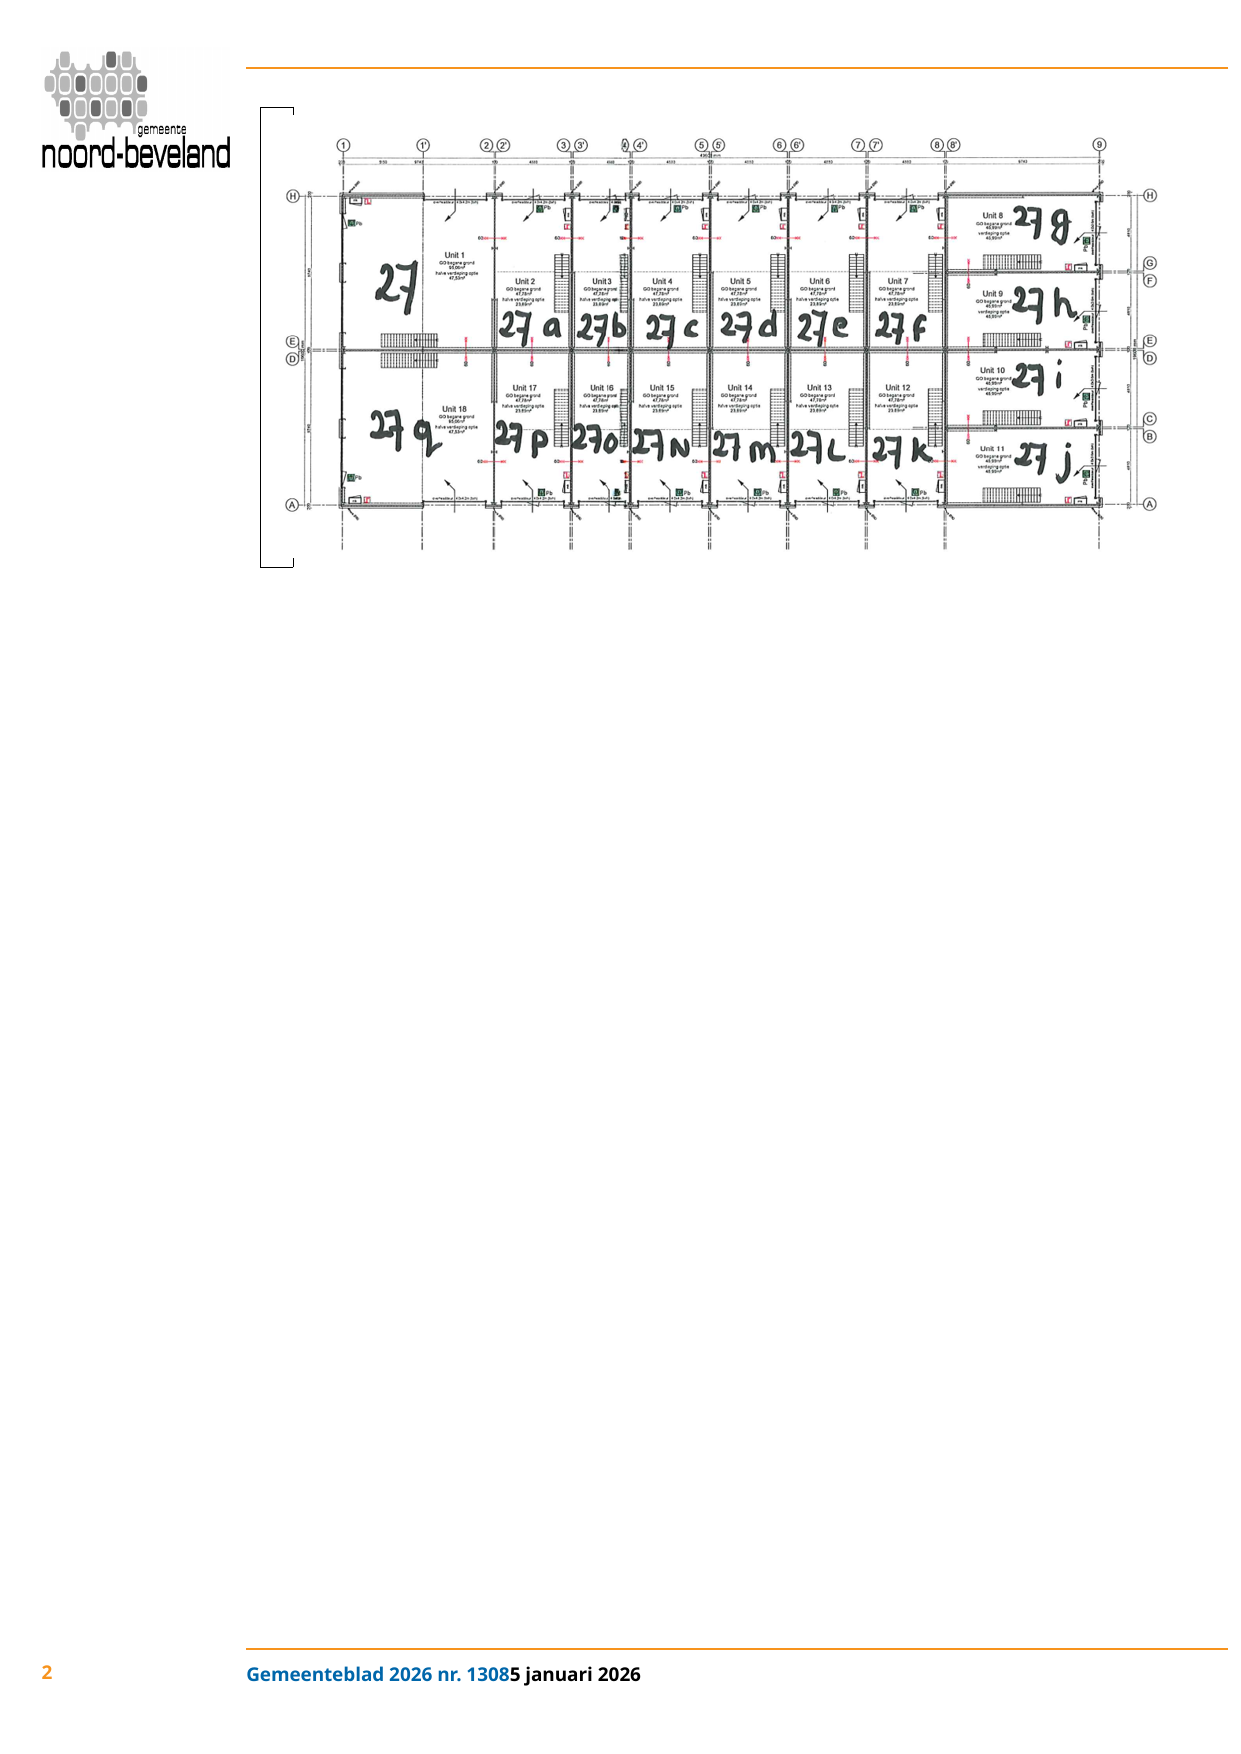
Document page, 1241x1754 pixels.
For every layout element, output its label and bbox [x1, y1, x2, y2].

picture [268, 115, 1173, 558]
picture [41, 47, 231, 172]
